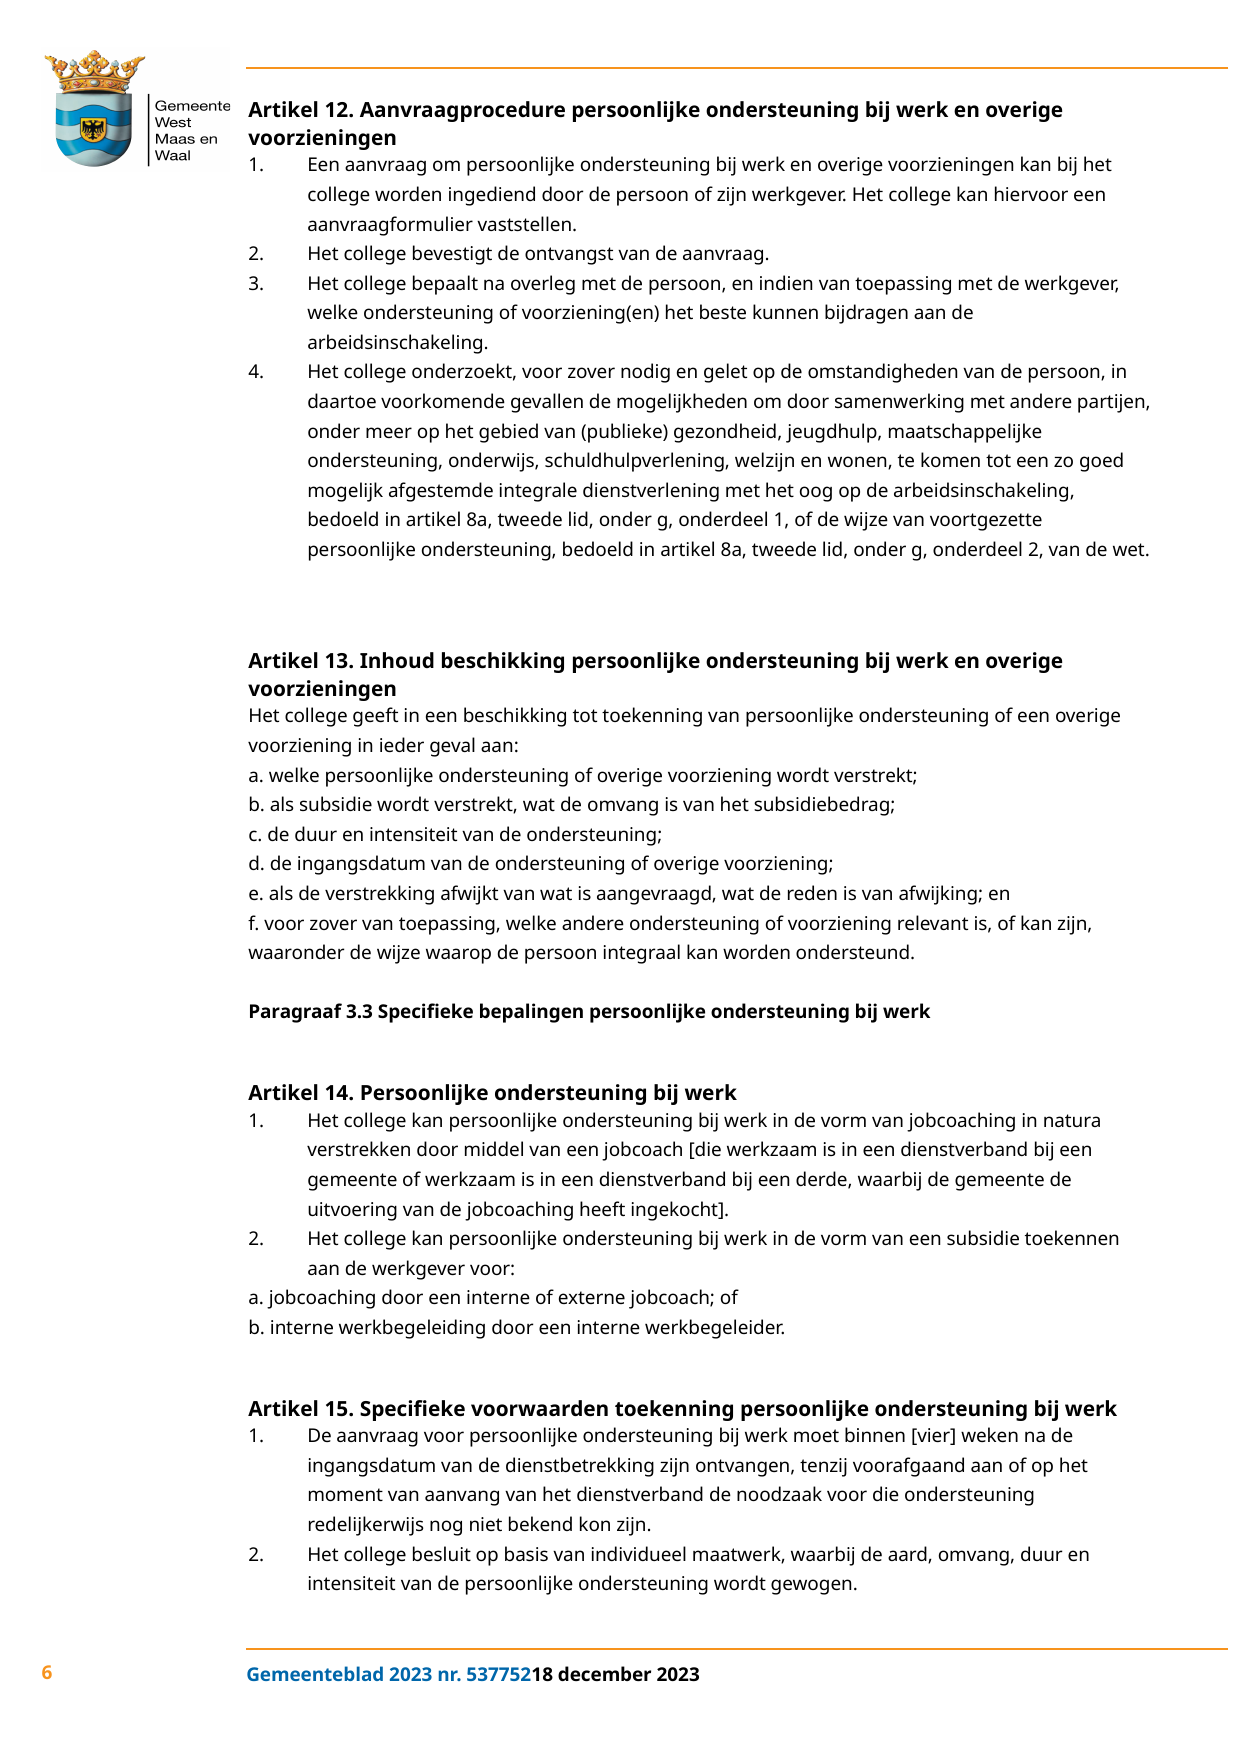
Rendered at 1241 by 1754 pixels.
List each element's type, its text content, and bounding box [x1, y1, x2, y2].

text Artikel 13. Inhoud beschikking persoonlijke ondersteuning bij werk en overige voorzieningen [248, 646, 1152, 703]
list Het college kan persoonlijke ondersteuning bij werk in de vorm van jobcoaching in natura verstrekken door middel van een jobcoach [die werkzaam is in een dienstverband bij een gemeente of werkzaam is in een dienstverband bij een derde, waarbij de gemeente de uitvoering van de jobcoaching heeft ingekocht]. [248, 1107, 1152, 1221]
list Het college onderzoekt, voor zover nodig en gelet op de omstandigheden van de persoon, in daartoe voorkomende gevallen de mogelijkheden om door samenwerking met andere partijen, onder meer op het gebied van (publieke) gezondheid, jeugdhulp, maatschappelijke ondersteuning, onderwijs, schuldhulpverlening, welzijn en wonen, te komen tot een zo goed mogelijk afgestemde integrale dienstverlening met het oog op de arbeidsinschakeling, bedoeld in artikel 8a, tweede lid, onder g, onderdeel 1, of de wijze van voortgezette persoonlijke ondersteuning, bedoeld in artikel 8a, tweede lid, onder g, onderdeel 2, van de wet. [248, 359, 1152, 562]
text e. als de verstrekking afwijkt van wat is aangevraagd, wat de reden is van afwijking; en [248, 880, 1152, 906]
text Het college geeft in een beschikking tot toekenning van persoonlijke ondersteuning of een overige voorziening in ieder geval aan: [248, 703, 1152, 758]
list De aanvraag voor persoonlijke ondersteuning bij werk moet binnen [vier] weken na de ingangsdatum van de dienstbetrekking zijn ontvangen, tenzij voorafgaand aan of op het moment van aanvang van het dienstverband de noodzaak voor die ondersteuning redelijkerwijs nog niet bekend kon zijn. [248, 1422, 1152, 1537]
text Artikel 12. Aanvraagprocedure persoonlijke ondersteuning bij werk en overige voorzieningen [248, 95, 1152, 152]
text Artikel 14. Persoonlijke ondersteuning bij werk [248, 1078, 1152, 1107]
text c. de duur en intensiteit van de ondersteuning; [248, 821, 1152, 847]
list Een aanvraag om persoonlijke ondersteuning bij werk en overige voorzieningen kan bij het college worden ingediend door de persoon of zijn werkgever. Het college kan hiervoor een aanvraagformulier vaststellen. [248, 152, 1152, 237]
picture [41, 47, 231, 172]
text b. interne werkbegeleiding door een interne werkbegeleider. [248, 1314, 1152, 1340]
list Het college besluit op basis van individueel maatwerk, waarbij de aard, omvang, duur en intensiteit van de persoonlijke ondersteuning wordt gewogen. [248, 1541, 1152, 1596]
list Het college kan persoonlijke ondersteuning bij werk in de vorm van een subsidie toekennen aan de werkgever voor: [248, 1225, 1152, 1281]
list Het college bevestigt de ontvangst van de aanvraag. [248, 240, 1152, 266]
text a. welke persoonlijke ondersteuning of overige voorziening wordt verstrekt; [248, 762, 1152, 788]
text d. de ingangsdatum van de ondersteuning of overige voorziening; [248, 851, 1152, 876]
text Paragraaf 3.3 Specifieke bepalingen persoonlijke ondersteuning bij werk [248, 998, 1152, 1024]
text Artikel 15. Specifieke voorwaarden toekenning persoonlijke ondersteuning bij werk [248, 1394, 1152, 1422]
list Het college bepaalt na overleg met de persoon, en indien van toepassing met de werkgever, welke ondersteuning of voorziening(en) het beste kunnen bijdragen aan de arbeidsinschakeling. [248, 270, 1152, 355]
text a. jobcoaching door een interne of externe jobcoach; of [248, 1284, 1152, 1310]
text b. als subsidie wordt verstrekt, wat de omvang is van het subsidiebedrag; [248, 791, 1152, 817]
text f. voor zover van toepassing, welke andere ondersteuning of voorziening relevant is, of kan zijn, waaronder de wijze waarop de persoon integraal kan worden ondersteund. [248, 910, 1152, 965]
